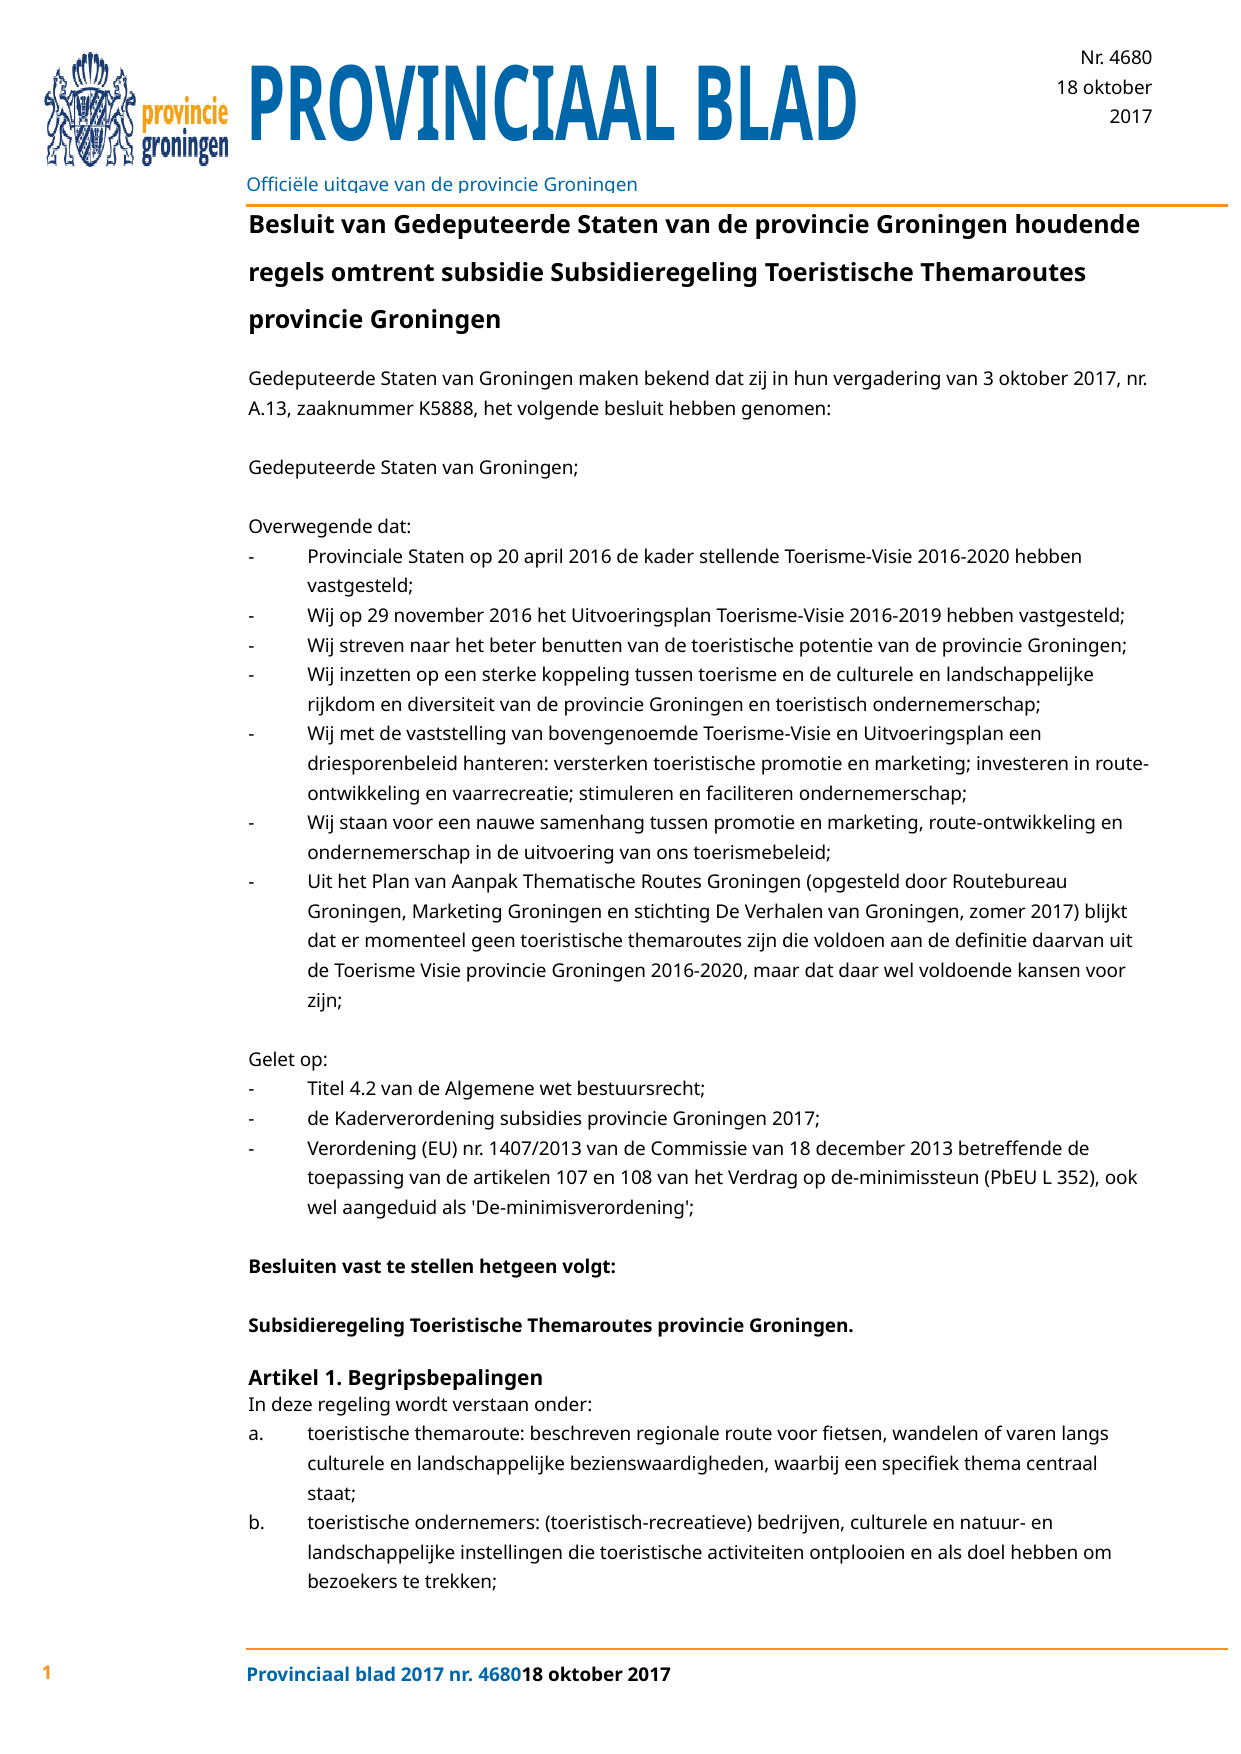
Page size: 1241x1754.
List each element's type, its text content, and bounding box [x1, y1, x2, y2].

list Wij met de vaststelling van bovengenoemde Toerisme-Visie en Uitvoeringsplan een driesporenbeleid hanteren: versterken toeristische promotie en marketing; investeren in route-ontwikkeling en vaarrecreatie; stimuleren en faciliteren ondernemerschap; [248, 721, 1152, 805]
text Artikel 1. Begripsbepalingen [248, 1363, 1152, 1391]
text Overwegende dat: [248, 513, 1152, 539]
picture [41, 47, 231, 172]
text Gelet op: [248, 1046, 1152, 1072]
list Uit het Plan van Aanpak Thematische Routes Groningen (opgesteld door Routebureau Groningen, Marketing Groningen en stichting De Verhalen van Groningen, zomer 2017) blijkt dat er momenteel geen toeristische themaroutes zijn die voldoen aan de definitie daarvan uit de Toerisme Visie provincie Groningen 2016-2020, maar dat daar wel voldoende kansen voor zijn; [248, 868, 1152, 1012]
list Titel 4.2 van de Algemene wet bestuursrecht; [248, 1076, 1152, 1101]
list Wij op 29 november 2016 het Uitvoeringsplan Toerisme-Visie 2016-2019 hebben vastgesteld; [248, 602, 1152, 628]
text Gedeputeerde Staten van Groningen; [248, 454, 1152, 480]
list Provinciale Staten op 20 april 2016 de kader stellende Toerisme-Visie 2016-2020 hebben vastgesteld; [248, 543, 1152, 598]
text Subsidieregeling Toeristische Themaroutes provincie Groningen. [248, 1312, 1152, 1338]
list Wij inzetten op een sterke koppeling tussen toerisme en de culturele en landschappelijke rijkdom en diversiteit van de provincie Groningen en toeristisch ondernemerschap; [248, 661, 1152, 717]
list toeristische ondernemers: (toeristisch-recreatieve) bedrijven, culturele en natuur- en landschappelijke instellingen die toeristische activiteiten ontplooien en als doel hebben om bezoekers te trekken; [248, 1509, 1152, 1594]
list de Kaderverordening subsidies provincie Groningen 2017; [248, 1105, 1152, 1131]
list Verordening (EU) nr. 1407/2013 van de Commissie van 18 december 2013 betreffende de toepassing van de artikelen 107 en 108 van het Verdrag op de-minimissteun (PbEU L 352), ook wel aangeduid als 'De-minimisverordening'; [248, 1135, 1152, 1219]
text Besluiten vast te stellen hetgeen volgt: [248, 1253, 1152, 1279]
list Wij staan voor een nauwe samenhang tussen promotie en marketing, route-ontwikkeling en ondernemerschap in de uitvoering van ons toerismebeleid; [248, 809, 1152, 864]
text Gedeputeerde Staten van Groningen maken bekend dat zij in hun vergadering van 3 oktober 2017, nr. A.13, zaaknummer K5888, het volgende besluit hebben genomen: [248, 366, 1152, 421]
list Wij streven naar het beter benutten van de toeristische potentie van de provincie Groningen; [248, 632, 1152, 657]
list toeristische themaroute: beschreven regionale route voor fietsen, wandelen of varen langs culturele en landschappelijke bezienswaardigheden, waarbij een specifiek thema centraal staat; [248, 1421, 1152, 1506]
text Besluit van Gedeputeerde Staten van de provincie Groningen houdende regels omtrent subsidie Subsidieregeling Toeristische Themaroutes provincie Groningen [248, 207, 1152, 336]
text In deze regeling wordt verstaan onder: [248, 1391, 1152, 1417]
